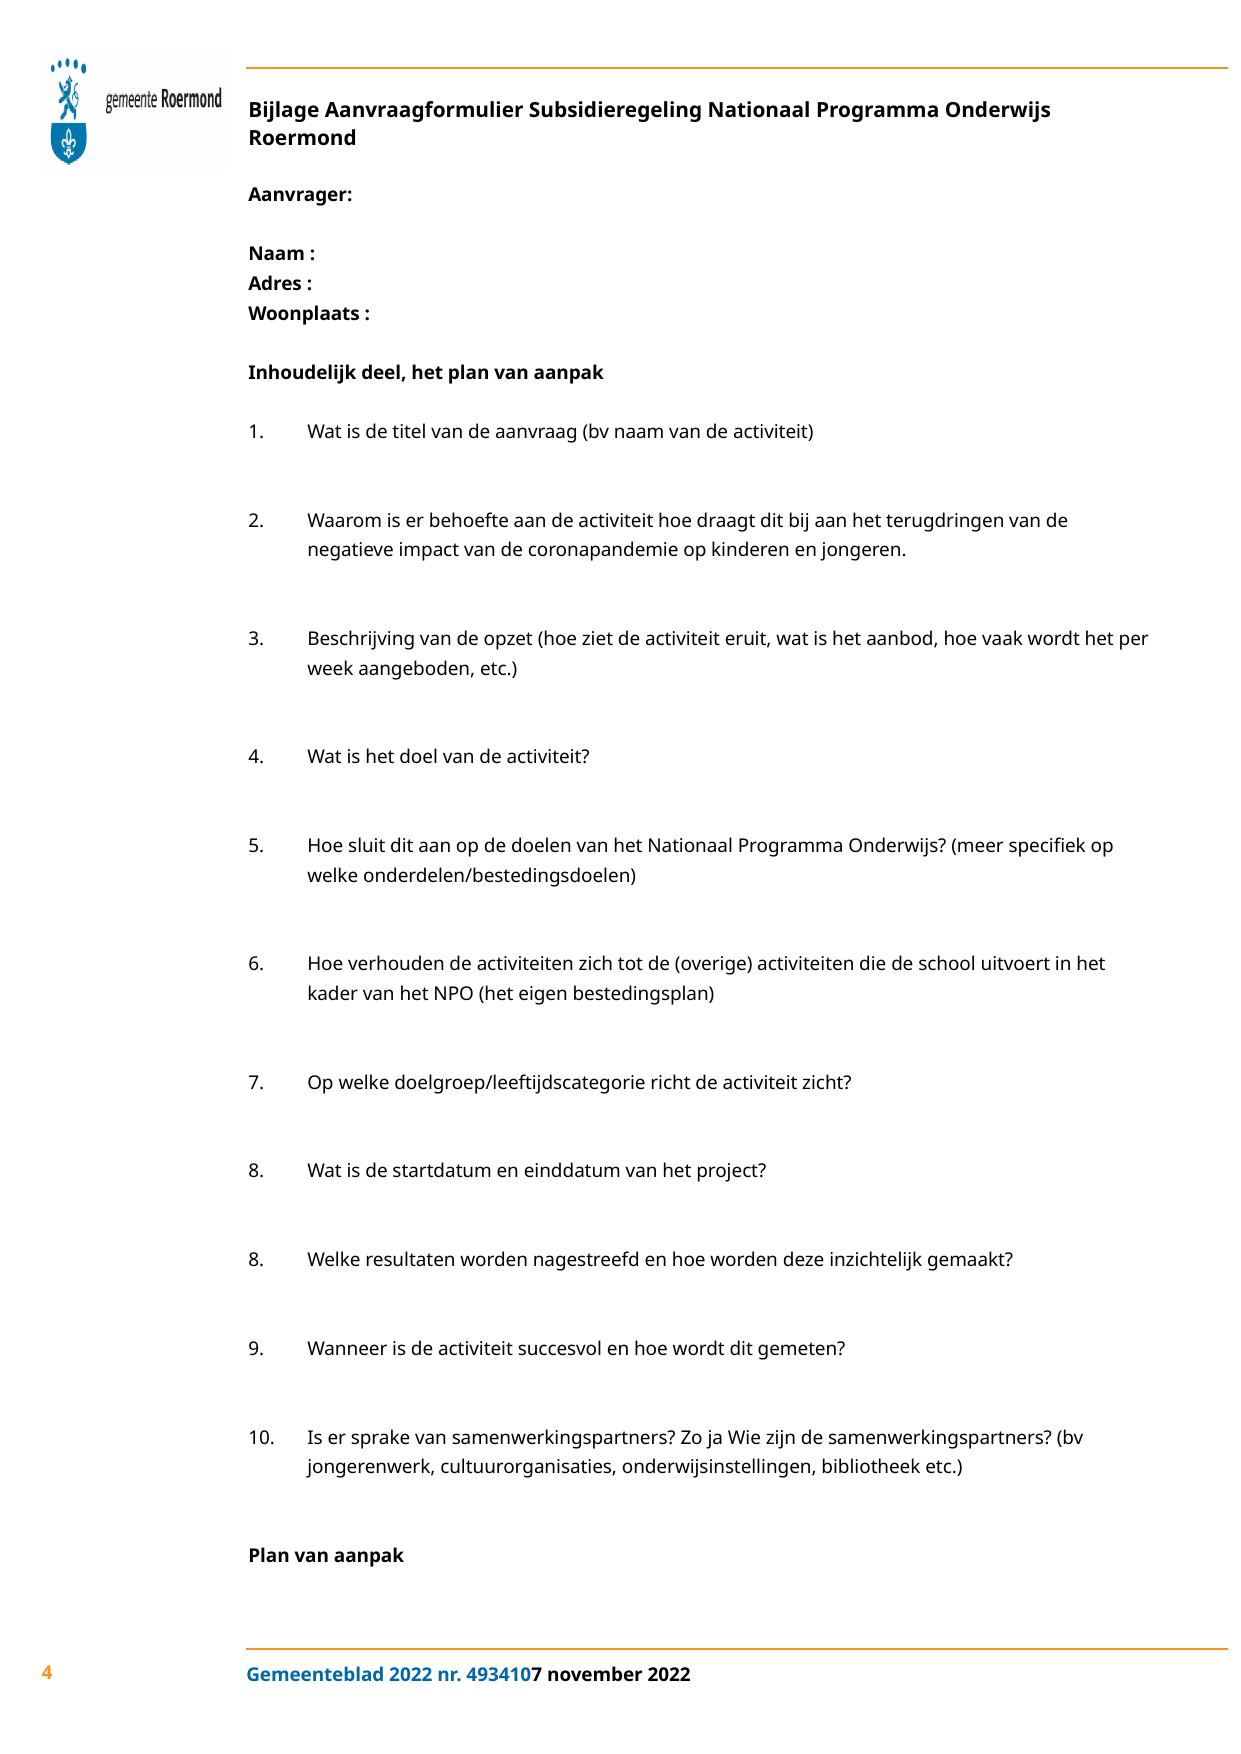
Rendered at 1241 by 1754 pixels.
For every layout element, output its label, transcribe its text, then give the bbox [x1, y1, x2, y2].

picture [41, 47, 231, 172]
text Inhoudelijk deel, het plan van aanpak [248, 359, 1152, 384]
list Wat is de startdatum en einddatum van het project? [248, 1158, 1152, 1183]
list Wat is de titel van de aanvraag (bv naam van de activiteit) [248, 418, 1152, 444]
list Is er sprake van samenwerkingspartners? Zo ja Wie zijn de samenwerkingspartners? (bv jongerenwerk, cultuurorganisaties, onderwijsinstellingen, bibliotheek etc.) [248, 1424, 1152, 1479]
list Hoe sluit dit aan op de doelen van het Nationaal Programma Onderwijs? (meer specifiek op welke onderdelen/bestedingsdoelen) [248, 832, 1152, 887]
text Woonplaats : [248, 300, 1152, 325]
list Waarom is er behoefte aan de activiteit hoe draagt dit bij aan het terugdringen van de negatieve impact van de coronapandemie op kinderen en jongeren. [248, 507, 1152, 562]
list Welke resultaten worden nagestreefd en hoe worden deze inzichtelijk gemaakt? [248, 1246, 1152, 1272]
text Adres : [248, 270, 1152, 296]
list Op welke doelgroep/leeftijdscategorie richt de activiteit zicht? [248, 1069, 1152, 1094]
list Wanneer is de activiteit succesvol en hoe wordt dit gemeten? [248, 1335, 1152, 1361]
list Wat is het doel van de activiteit? [248, 743, 1152, 769]
text Aanvrager: [248, 181, 1152, 207]
list Beschrijving van de opzet (hoe ziet de activiteit eruit, wat is het aanbod, hoe vaak wordt het per week aangeboden, etc.) [248, 625, 1152, 680]
text Naam : [248, 241, 1152, 266]
text Bijlage Aanvraagformulier Subsidieregeling Nationaal Programma Onderwijs Roermond [248, 95, 1152, 152]
list Hoe verhouden de activiteiten zich tot de (overige) activiteiten die de school uitvoert in het kader van het NPO (het eigen bestedingsplan) [248, 951, 1152, 1006]
text Plan van aanpak [248, 1542, 1152, 1568]
